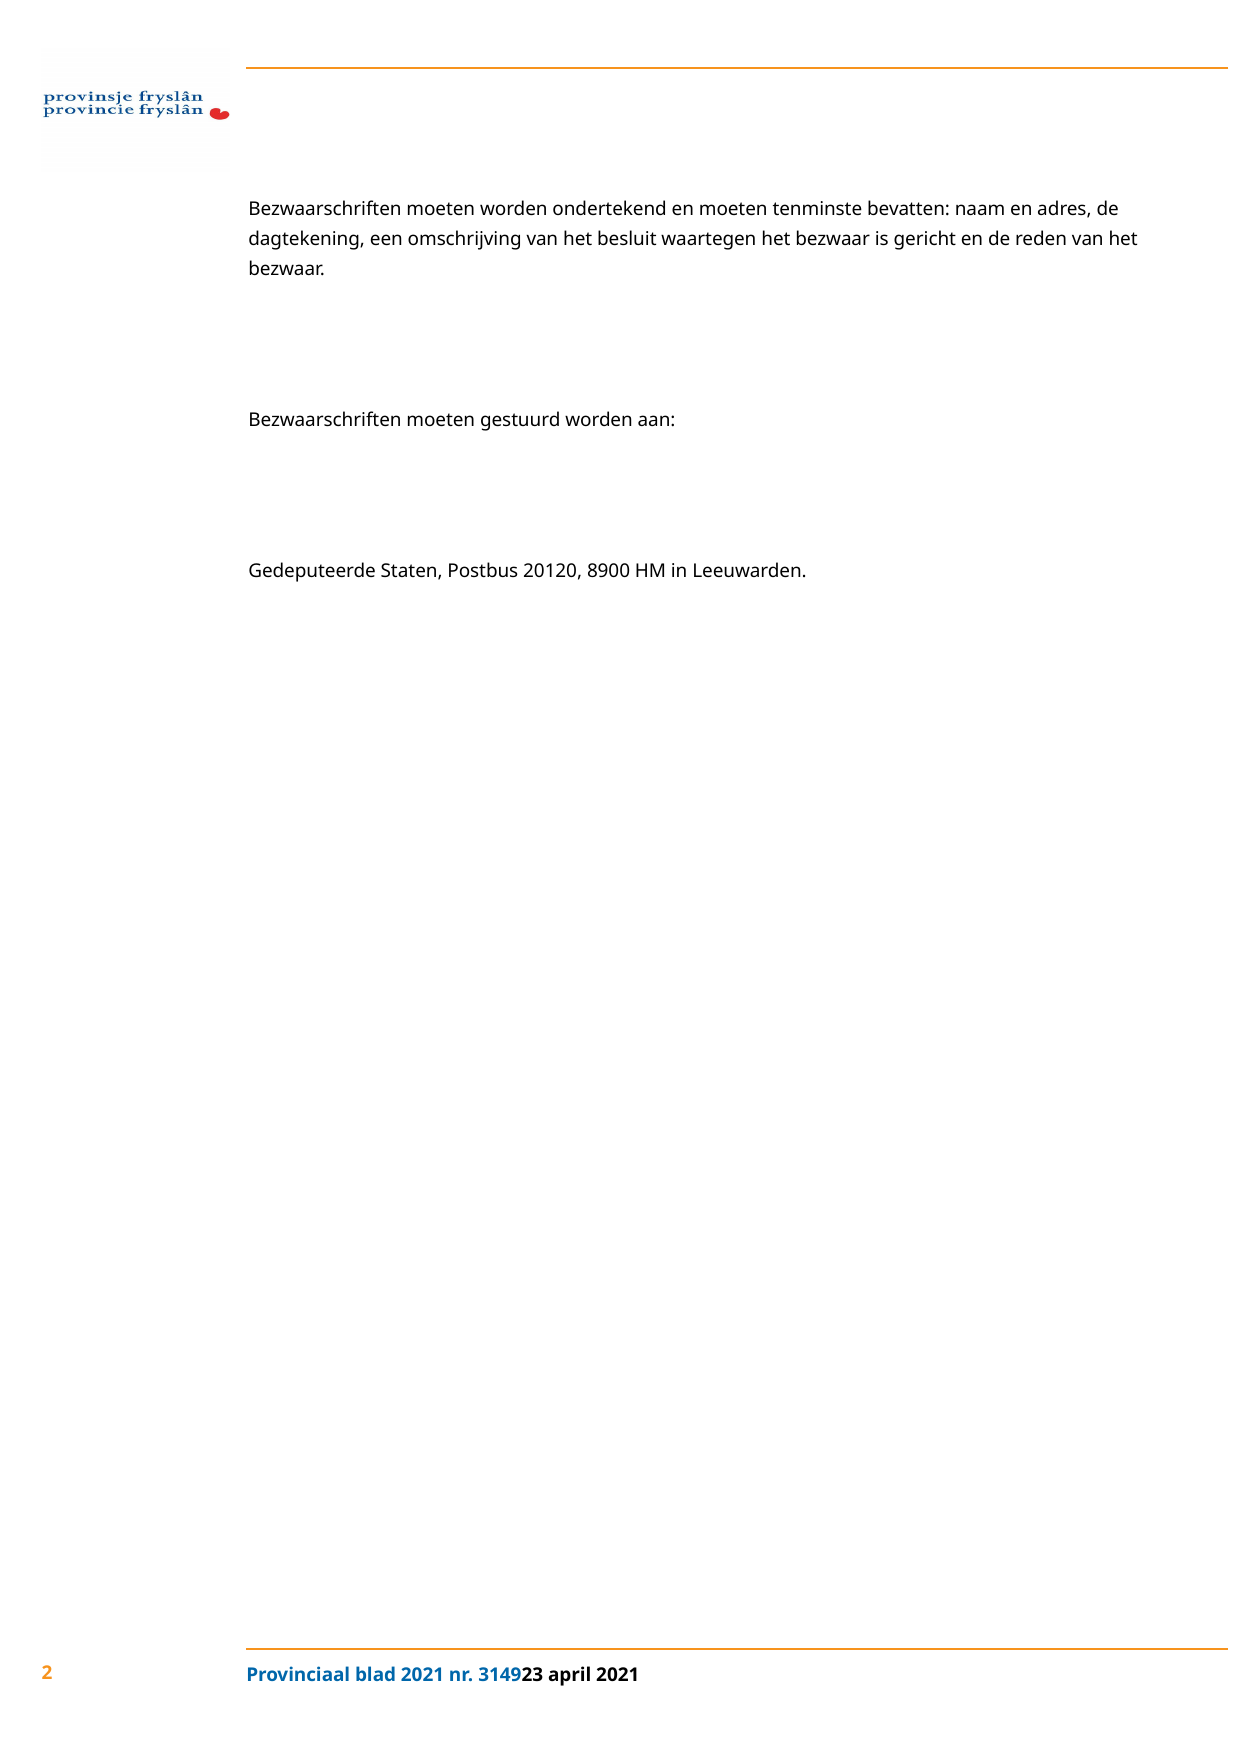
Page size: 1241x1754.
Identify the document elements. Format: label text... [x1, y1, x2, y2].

text Bezwaarschriften moeten worden ondertekend en moeten tenminste bevatten: naam en adres, de dagtekening, een omschrijving van het besluit waartegen het bezwaar is gericht en de reden van het bezwaar. [248, 196, 1152, 281]
text Gedeputeerde Staten, Postbus 20120, 8900 HM in Leeuwarden. [248, 557, 1152, 583]
text Bezwaarschriften moeten gestuurd worden aan: [248, 406, 1152, 432]
picture [41, 47, 231, 172]
